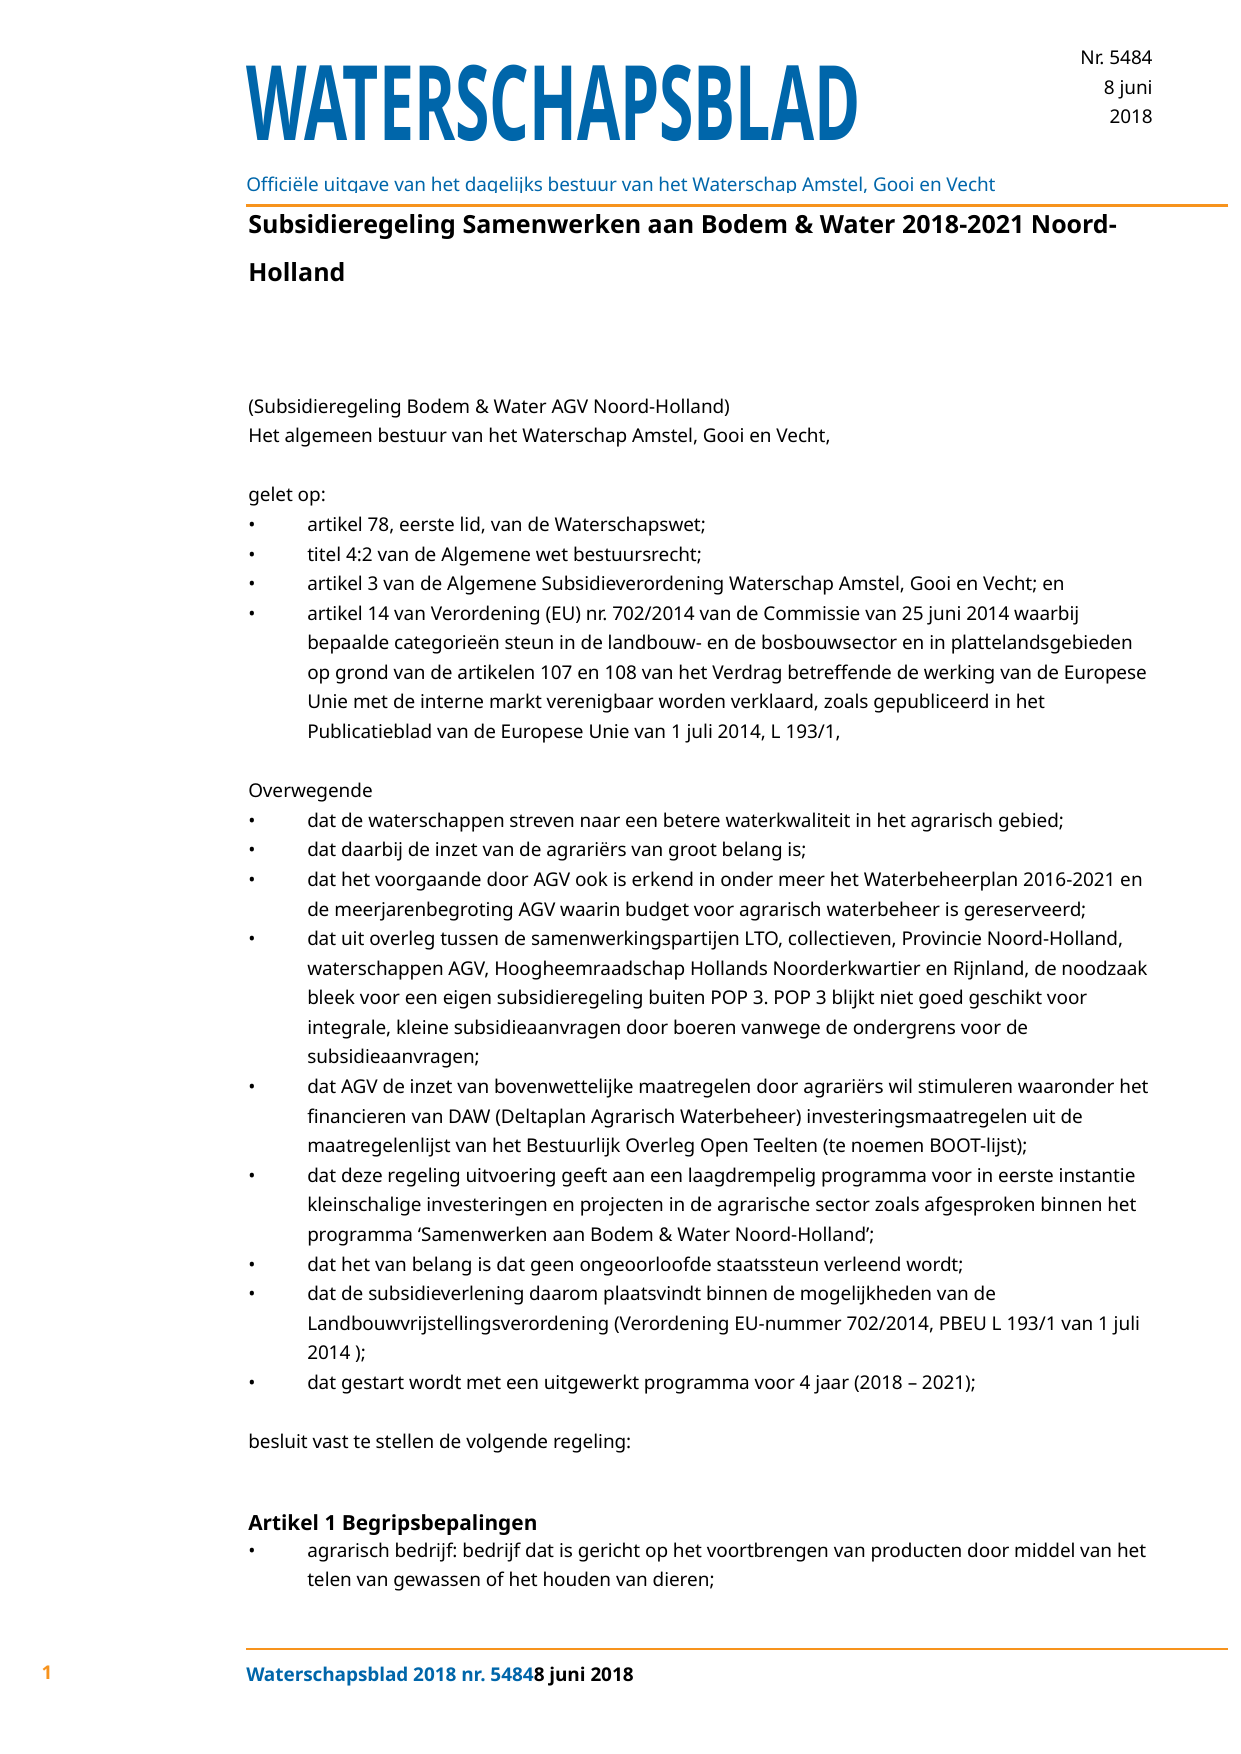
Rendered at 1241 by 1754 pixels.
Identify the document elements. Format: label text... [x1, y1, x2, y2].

list dat de subsidieverlening daarom plaatsvindt binnen de mogelijkheden van de Landbouwvrijstellingsverordening (Verordening EU-nummer 702/2014, PBEU L 193/1 van 1 juli 2014 ); [248, 1280, 1152, 1365]
list artikel 78, eerste lid, van de Waterschapswet; [248, 511, 1152, 537]
text (Subsidieregeling Bodem & Water AGV Noord-Holland) [248, 393, 1152, 419]
text besluit vast te stellen de volgende regeling: [248, 1428, 1152, 1454]
text gelet op: [248, 482, 1152, 507]
text Het algemeen bestuur van het Waterschap Amstel, Gooi en Vecht, [248, 422, 1152, 448]
list artikel 14 van Verordening (EU) nr. 702/2014 van de Commissie van 25 juni 2014 waarbij bepaalde categorieën steun in de landbouw- en de bosbouwsector en in plattelandsgebieden op grond van de artikelen 107 en 108 van het Verdrag betreffende de werking van de Europese Unie met de interne markt verenigbaar worden verklaard, zoals gepubliceerd in het Publicatieblad van de Europese Unie van 1 juli 2014, L 193/1, [248, 600, 1152, 744]
list agrarisch bedrijf: bedrijf dat is gericht op het voortbrengen van producten door middel van het telen van gewassen of het houden van dieren; [248, 1537, 1152, 1592]
list dat deze regeling uitvoering geeft aan een laagdrempelig programma voor in eerste instantie kleinschalige investeringen en projecten in de agrarische sector zoals afgesproken binnen het programma ‘Samenwerken aan Bodem & Water Noord-Holland’; [248, 1162, 1152, 1247]
list dat gestart wordt met een uitgewerkt programma voor 4 jaar (2018 – 2021); [248, 1369, 1152, 1395]
list dat uit overleg tussen de samenwerkingspartijen LTO, collectieven, Provincie Noord-Holland, waterschappen AGV, Hoogheemraadschap Hollands Noorderkwartier en Rijnland, de noodzaak bleek voor een eigen subsidieregeling buiten POP 3. POP 3 blijkt niet goed geschikt voor integrale, kleine subsidieaanvragen door boeren vanwege de ondergrens voor de subsidieaanvragen; [248, 925, 1152, 1069]
picture [41, 47, 231, 172]
list dat daarbij de inzet van de agrariërs van groot belang is; [248, 837, 1152, 862]
list dat de waterschappen streven naar een betere waterkwaliteit in het agrarisch gebied; [248, 807, 1152, 833]
text Subsidieregeling Samenwerken aan Bodem & Water 2018-2021 Noord-Holland [248, 207, 1152, 288]
list dat AGV de inzet van bovenwettelijke maatregelen door agrariërs wil stimuleren waaronder het financieren van DAW (Deltaplan Agrarisch Waterbeheer) investeringsmaatregelen uit de maatregelenlijst van het Bestuurlijk Overleg Open Teelten (te noemen BOOT-lijst); [248, 1073, 1152, 1158]
text Overwegende [248, 777, 1152, 803]
list dat het voorgaande door AGV ook is erkend in onder meer het Waterbeheerplan 2016-2021 en de meerjarenbegroting AGV waarin budget voor agrarisch waterbeheer is gereserveerd; [248, 866, 1152, 922]
text Artikel 1 Begripsbepalingen [248, 1508, 1152, 1537]
list titel 4:2 van de Algemene wet bestuursrecht; [248, 541, 1152, 567]
list dat het van belang is dat geen ongeoorloofde staatssteun verleend wordt; [248, 1251, 1152, 1277]
list artikel 3 van de Algemene Subsidieverordening Waterschap Amstel, Gooi en Vecht; en [248, 570, 1152, 596]
